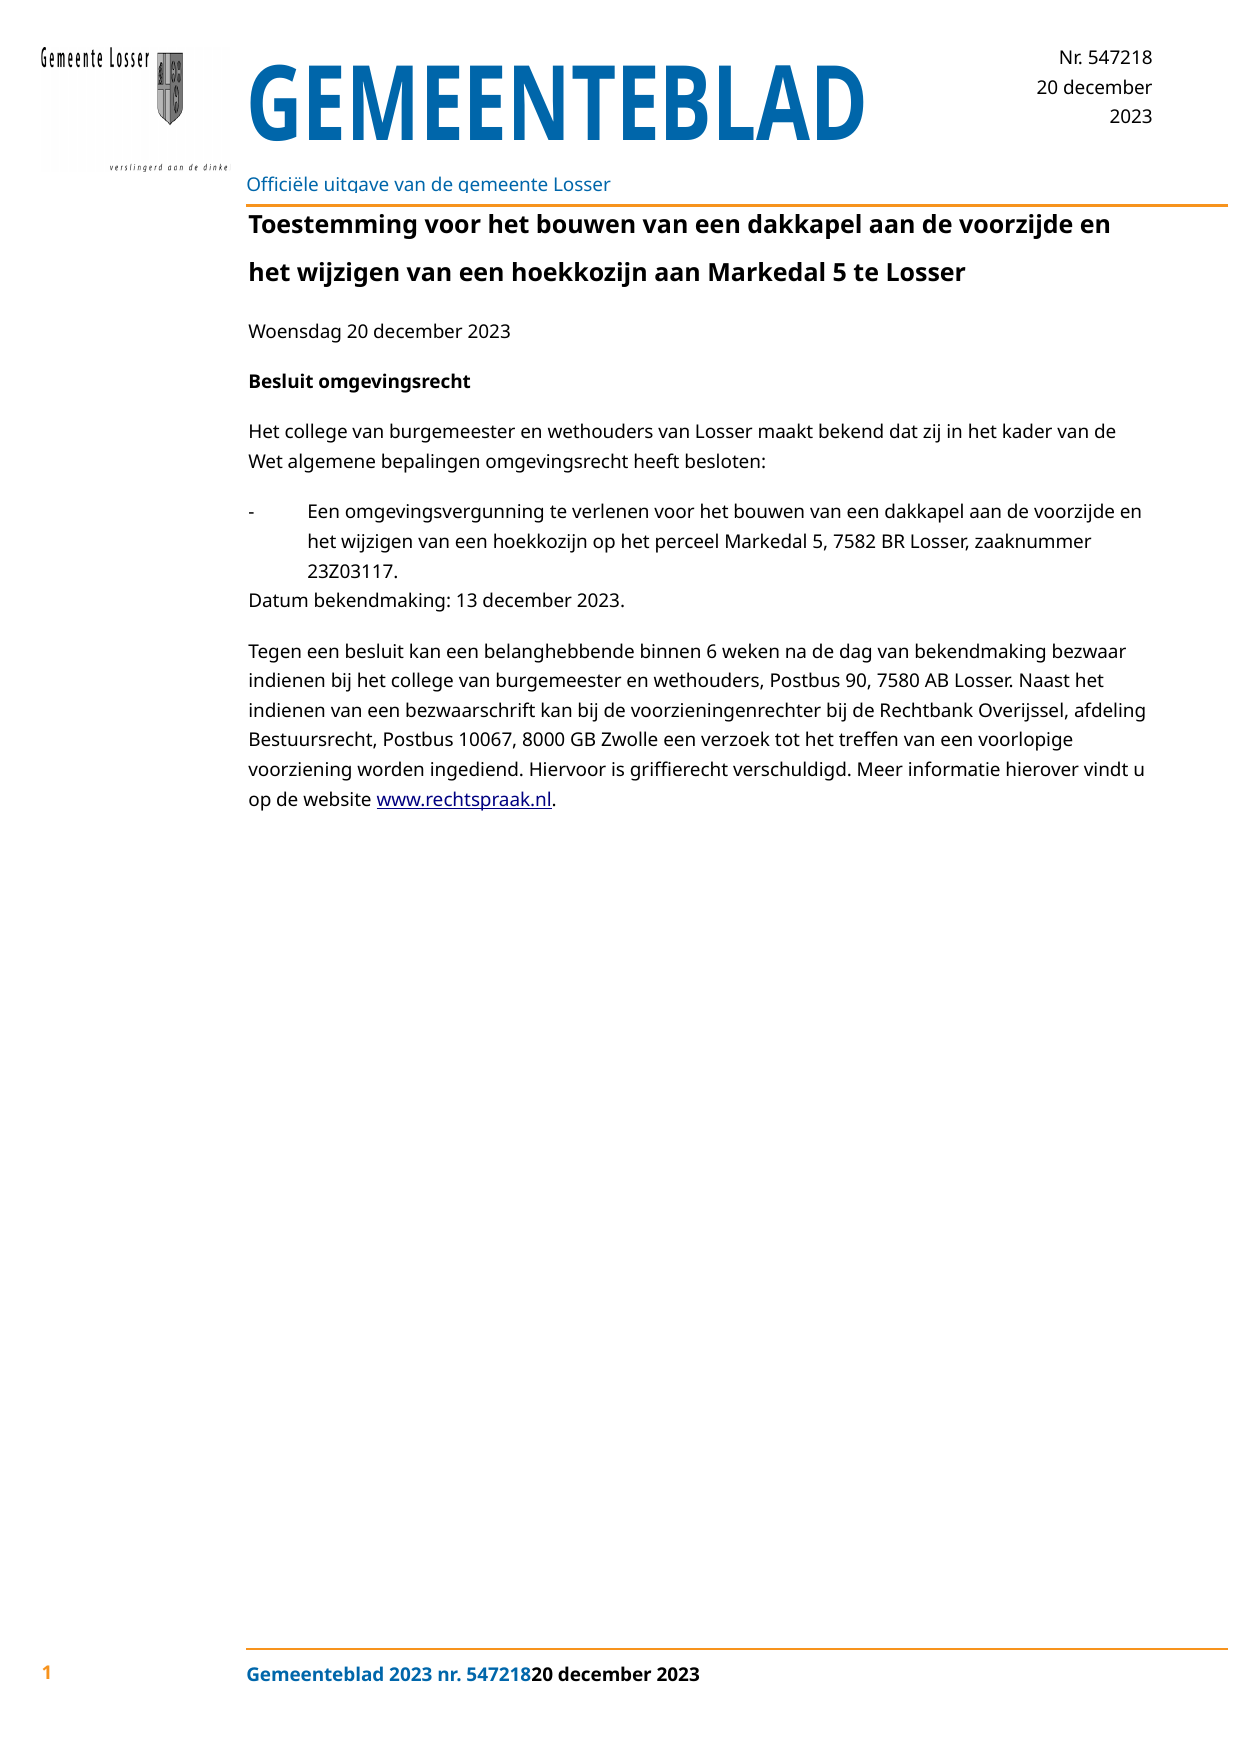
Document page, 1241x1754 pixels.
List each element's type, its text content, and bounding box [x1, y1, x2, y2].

text Tegen een besluit kan een belanghebbende binnen 6 weken na de dag van bekendmaking bezwaar indienen bij het college van burgemeester en wethouders, Postbus 90, 7580 AB Losser. Naast het indienen van een bezwaarschrift kan bij de voorzieningenrechter bij de Rechtbank Overijssel, afdeling Bestuursrecht, Postbus 10067, 8000 GB Zwolle een verzoek tot het treffen van een voorlopige voorziening worden ingediend. Hiervoor is griffierecht verschuldigd. Meer informatie hierover vindt u op de website www.rechtspraak.nl. [248, 638, 1152, 812]
picture [41, 47, 231, 172]
text Besluit omgevingsrecht [248, 368, 1152, 394]
list Een omgevingsvergunning te verlenen voor het bouwen van een dakkapel aan de voorzijde en het wijzigen van een hoekkozijn op het perceel Markedal 5, 7582 BR Losser, zaaknummer 23Z03117. [248, 499, 1152, 584]
text Het college van burgemeester en wethouders van Losser maakt bekend dat zij in het kader van de Wet algemene bepalingen omgevingsrecht heeft besloten: [248, 419, 1152, 474]
text Datum bekendmaking: 13 december 2023. [248, 587, 1152, 613]
text Woensdag 20 december 2023 [248, 318, 1152, 344]
text Toestemming voor het bouwen van een dakkapel aan de voorzijde en het wijzigen van een hoekkozijn aan Markedal 5 te Losser [248, 207, 1152, 288]
